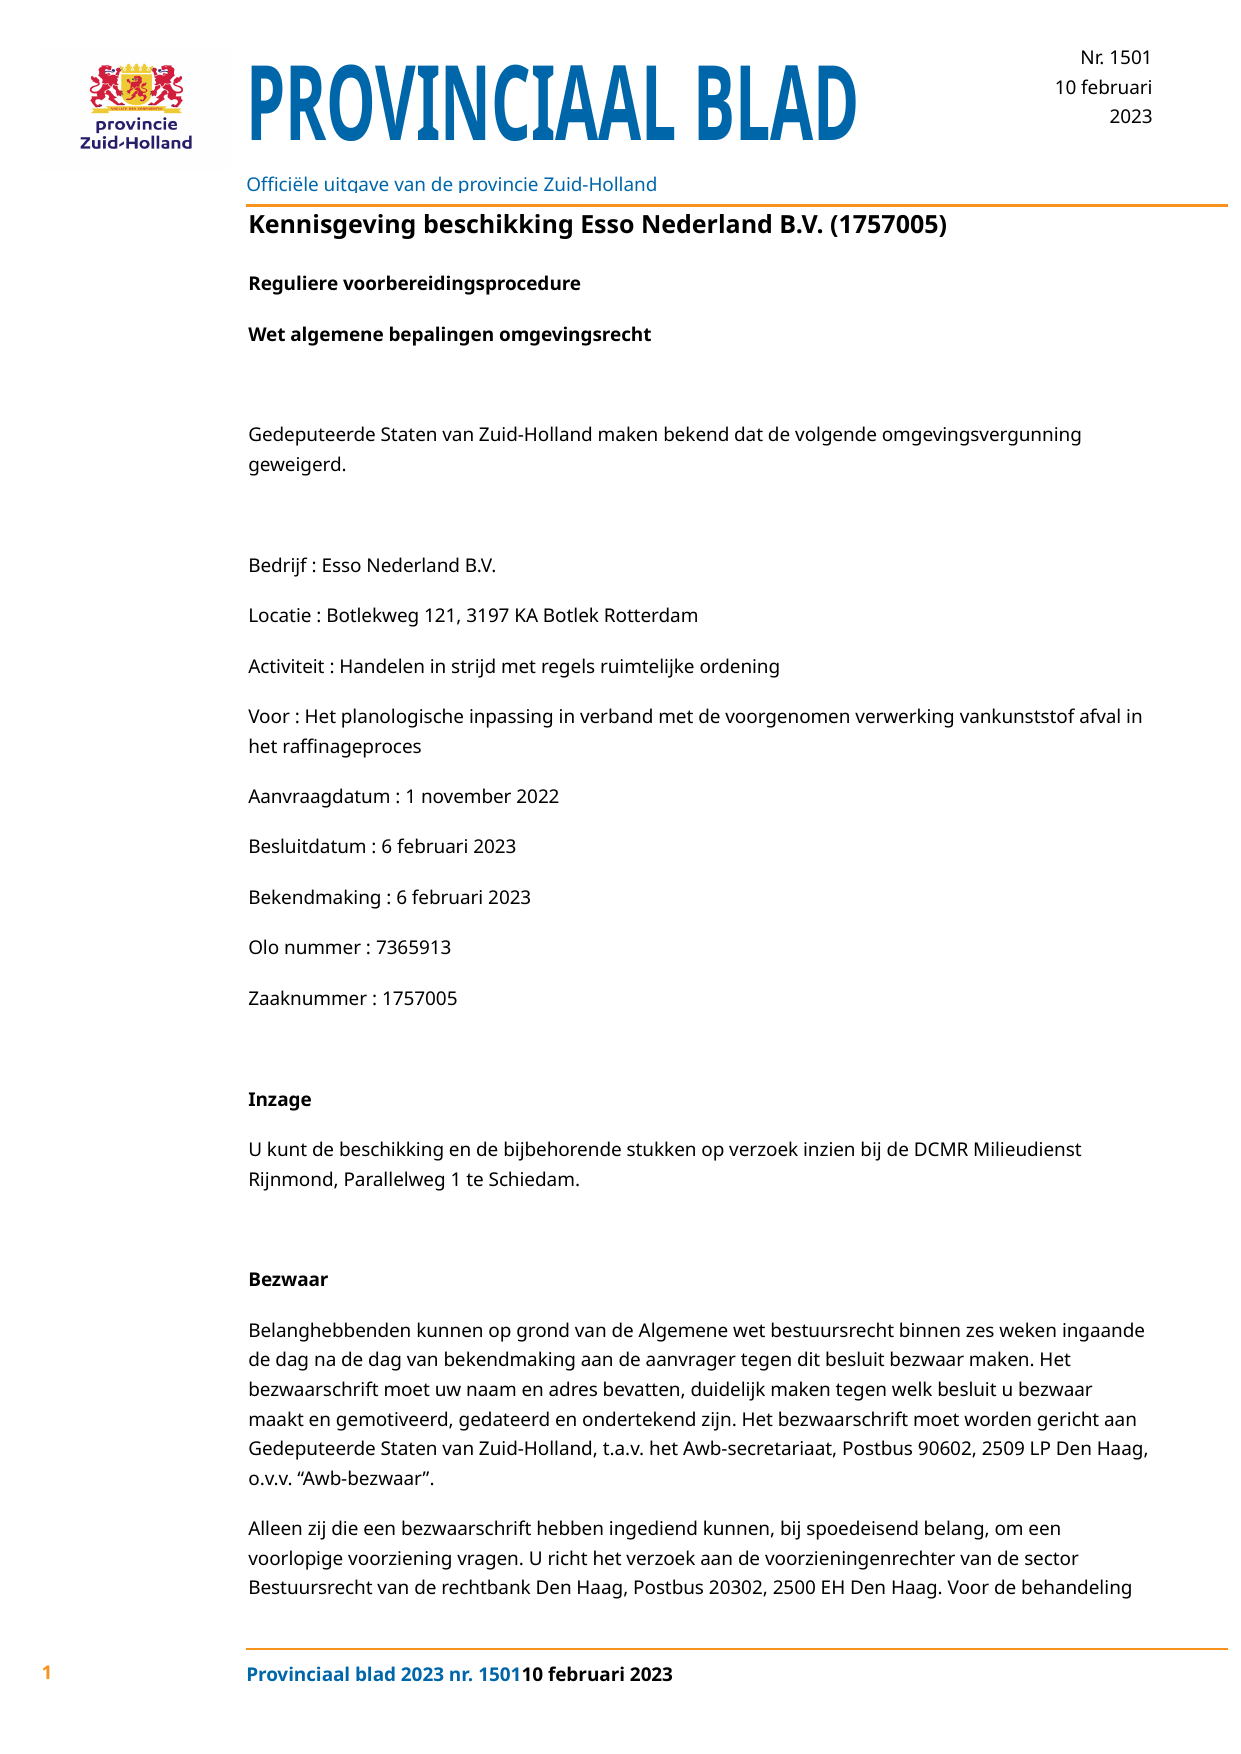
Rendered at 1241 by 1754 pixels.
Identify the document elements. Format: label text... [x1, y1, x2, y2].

text Bekendmaking : 6 februari 2023 [248, 884, 1152, 910]
text Bedrijf : Esso Nederland B.V. [248, 552, 1152, 578]
text Bezwaar [248, 1267, 1152, 1292]
picture [41, 47, 231, 172]
text Belanghebbenden kunnen op grond van de Algemene wet bestuursrecht binnen zes weken ingaande de dag na de dag van bekendmaking aan de aanvrager tegen dit besluit bezwaar maken. Het bezwaarschrift moet uw naam en adres bevatten, duidelijk maken tegen welk besluit u bezwaar maakt en gemotiveerd, gedateerd en ondertekend zijn. Het bezwaarschrift moet worden gericht aan Gedeputeerde Staten van Zuid-Holland, t.a.v. het Awb-secretariaat, Postbus 90602, 2509 LP Den Haag, o.v.v. “Awb-bezwaar”. [248, 1317, 1152, 1491]
text Alleen zij die een bezwaarschrift hebben ingediend kunnen, bij spoedeisend belang, om een voorlopige voorziening vragen. U richt het verzoek aan de voorzieningenrechter van de sector Bestuursrecht van de rechtbank Den Haag, Postbus 20302, 2500 EH Den Haag. Voor de behandeling [248, 1515, 1152, 1600]
text Olo nummer : 7365913 [248, 934, 1152, 960]
text Activiteit : Handelen in strijd met regels ruimtelijke ordening [248, 653, 1152, 678]
text Besluitdatum : 6 februari 2023 [248, 834, 1152, 859]
text Locatie : Botlekweg 121, 3197 KA Botlek Rotterdam [248, 602, 1152, 628]
text Inzage [248, 1086, 1152, 1111]
text Zaaknummer : 1757005 [248, 985, 1152, 1011]
text Wet algemene bepalingen omgevingsrecht [248, 321, 1152, 346]
text Voor : Het planologische inpassing in verband met de voorgenomen verwerking vankunststof afval in het raffinageproces [248, 703, 1152, 758]
text U kunt de beschikking en de bijbehorende stukken op verzoek inzien bij de DCMR Milieudienst Rijnmond, Parallelweg 1 te Schiedam. [248, 1136, 1152, 1191]
text Gedeputeerde Staten van Zuid-Holland maken bekend dat de volgende omgevingsvergunning geweigerd. [248, 422, 1152, 477]
text Kennisgeving beschikking Esso Nederland B.V. (1757005) [248, 207, 1152, 241]
text Aanvraagdatum : 1 november 2022 [248, 783, 1152, 809]
text Reguliere voorbereidingsprocedure [248, 270, 1152, 296]
